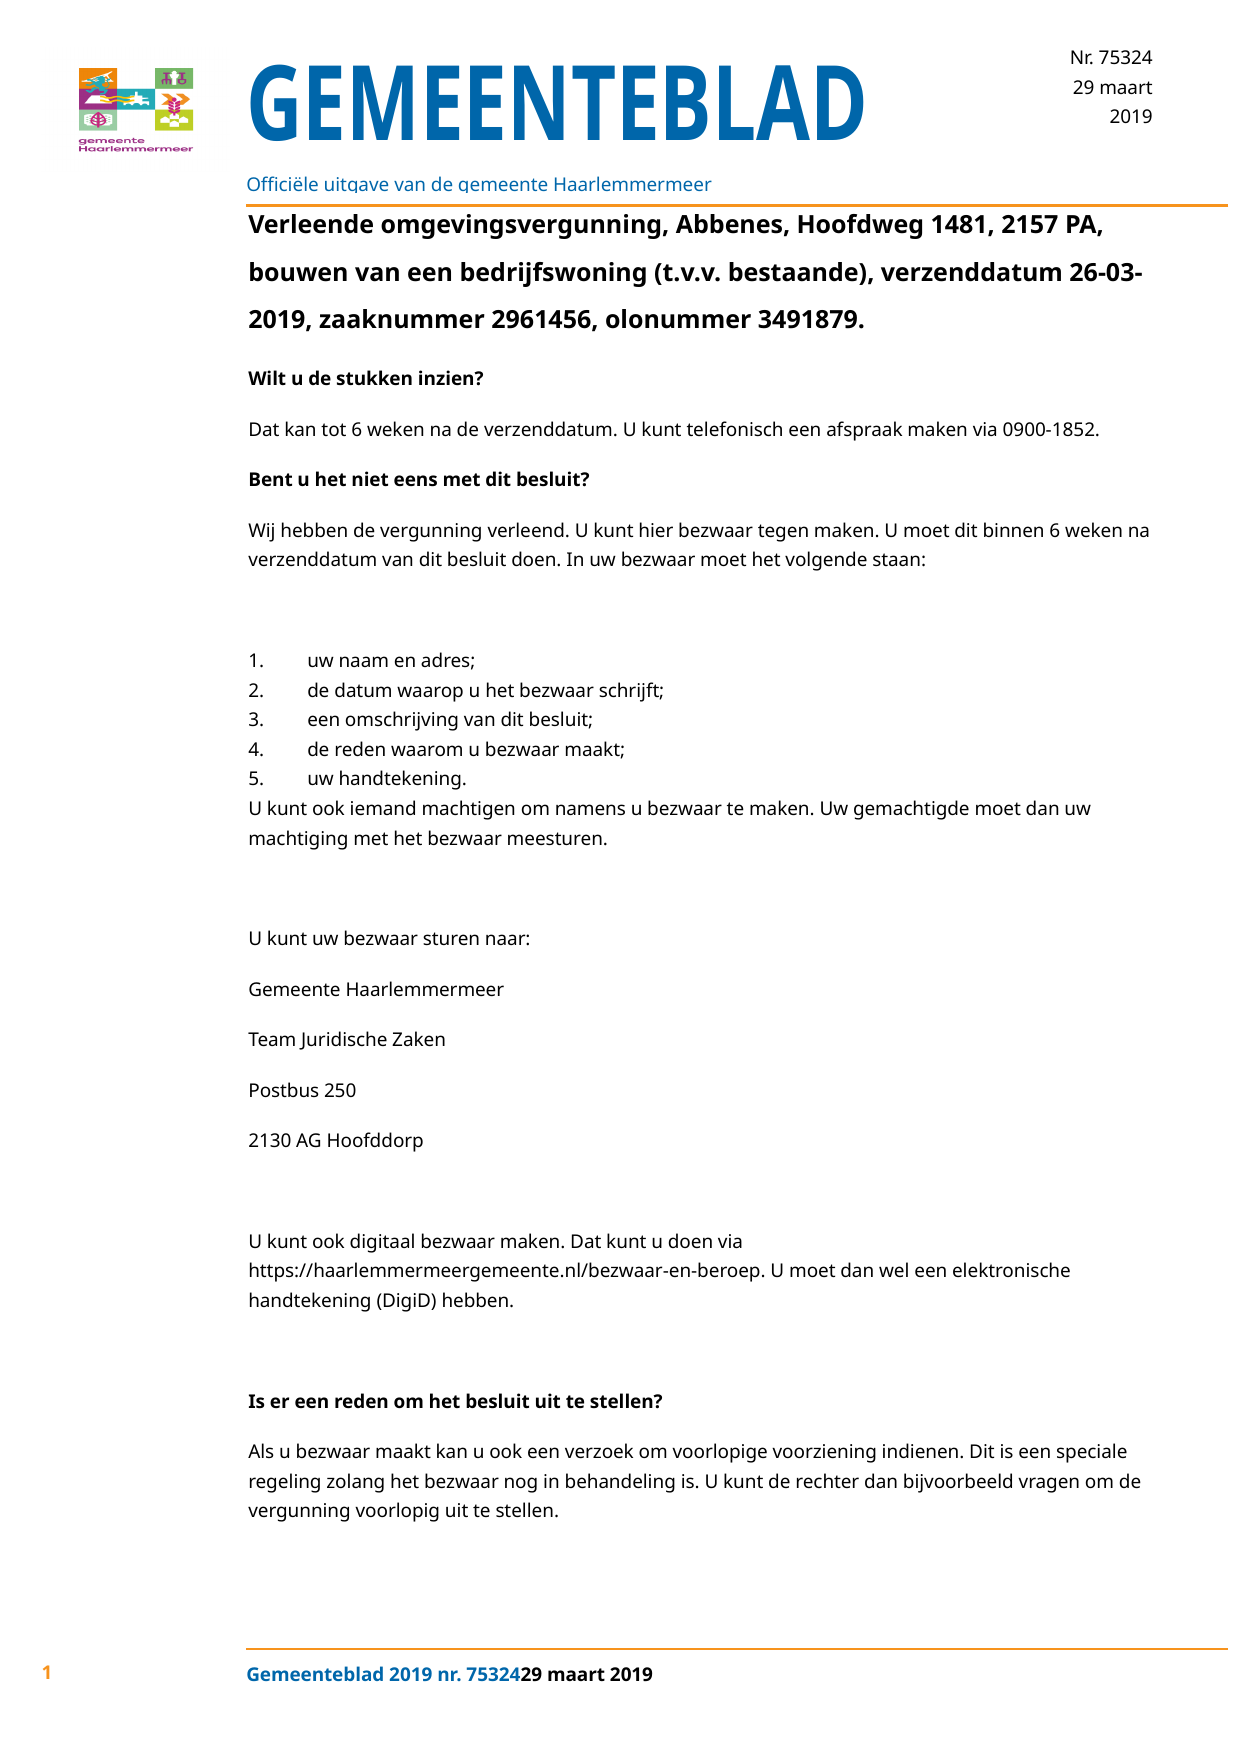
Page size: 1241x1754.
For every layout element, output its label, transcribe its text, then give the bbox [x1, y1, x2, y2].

list uw handtekening. [248, 766, 1152, 791]
list uw naam en adres; [248, 647, 1152, 673]
text Verleende omgevingsvergunning, Abbenes, Hoofdweg 1481, 2157 PA, bouwen van een bedrijfswoning (t.v.v. bestaande), verzenddatum 26-03-2019, zaaknummer 2961456, olonummer 3491879. [248, 207, 1152, 336]
text Wij hebben de vergunning verleend. U kunt hier bezwaar tegen maken. U moet dit binnen 6 weken na verzenddatum van dit besluit doen. In uw bezwaar moet het volgende staan: [248, 517, 1152, 572]
text 2130 AG Hoofddorp [248, 1127, 1152, 1153]
text Wilt u de stukken inzien? [248, 366, 1152, 391]
list de datum waarop u het bezwaar schrijft; [248, 677, 1152, 702]
text Als u bezwaar maakt kan u ook een verzoek om voorlopige voorziening indienen. Dit is een speciale regeling zolang het bezwaar nog in behandeling is. U kunt de rechter dan bijvoorbeeld vragen om de vergunning voorlopig uit te stellen. [248, 1438, 1152, 1523]
text Postbus 250 [248, 1077, 1152, 1102]
list de reden waarom u bezwaar maakt; [248, 736, 1152, 762]
text U kunt ook iemand machtigen om namens u bezwaar te maken. Uw gemachtigde moet dan uw machtiging met het bezwaar meesturen. [248, 795, 1152, 850]
text Bent u het niet eens met dit besluit? [248, 466, 1152, 492]
text U kunt ook digitaal bezwaar maken. Dat kunt u doen via https://haarlemmermeergemeente.nl/bezwaar-en-beroep. U moet dan wel een elektronische handtekening (DigiD) hebben. [248, 1228, 1152, 1313]
text Team Juridische Zaken [248, 1026, 1152, 1052]
text U kunt uw bezwaar sturen naar: [248, 926, 1152, 951]
text Gemeente Haarlemmermeer [248, 976, 1152, 1002]
picture [41, 47, 231, 172]
text Dat kan tot 6 weken na de verzenddatum. U kunt telefonisch een afspraak maken via 0900-1852. [248, 416, 1152, 442]
text Is er een reden om het besluit uit te stellen? [248, 1388, 1152, 1414]
list een omschrijving van dit besluit; [248, 706, 1152, 732]
